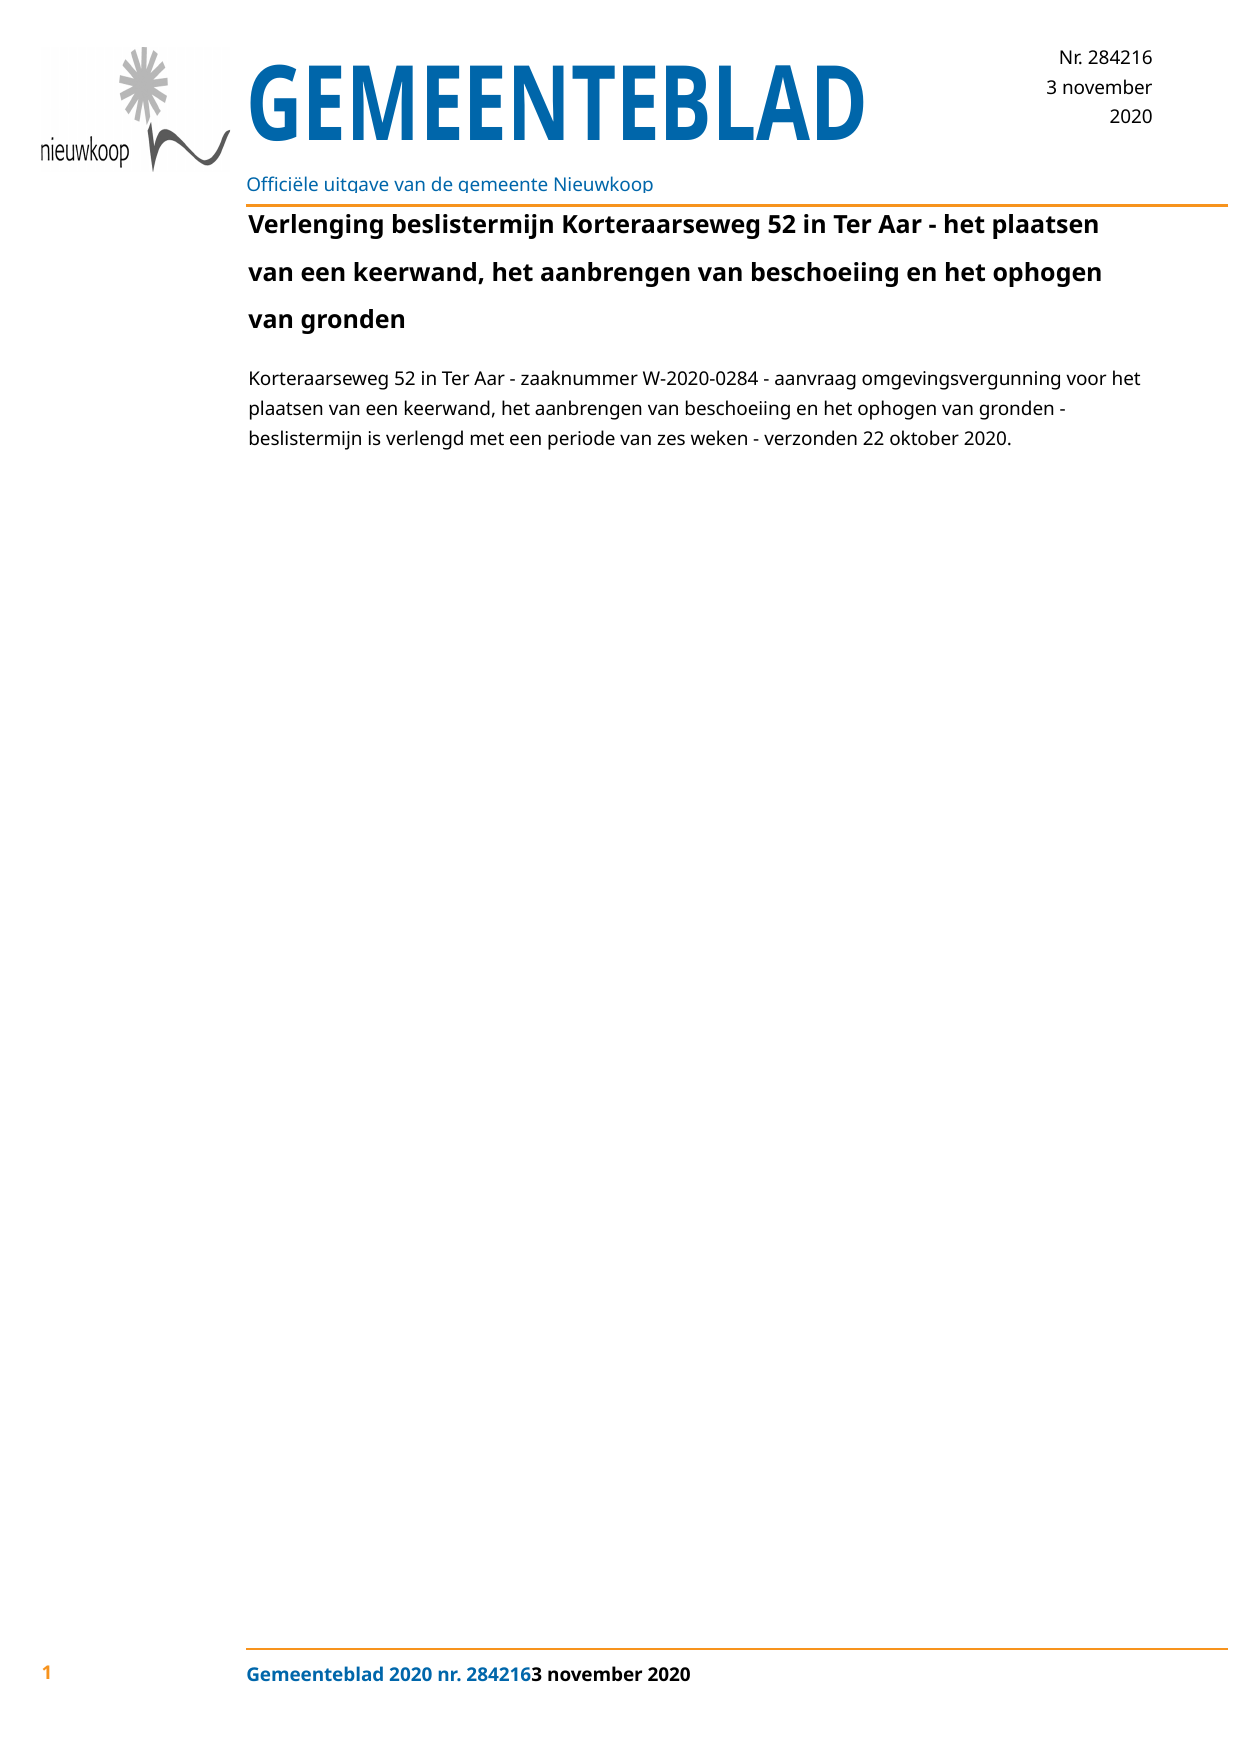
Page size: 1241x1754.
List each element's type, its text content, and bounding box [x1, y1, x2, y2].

picture [41, 47, 231, 172]
text Verlenging beslistermijn Korteraarseweg 52 in Ter Aar - het plaatsen van een keerwand, het aanbrengen van beschoeiing en het ophogen van gronden [248, 207, 1152, 336]
text Korteraarseweg 52 in Ter Aar - zaaknummer W-2020-0284 - aanvraag omgevingsvergunning voor het plaatsen van een keerwand, het aanbrengen van beschoeiing en het ophogen van gronden - beslistermijn is verlengd met een periode van zes weken - verzonden 22 oktober 2020. [248, 366, 1152, 450]
